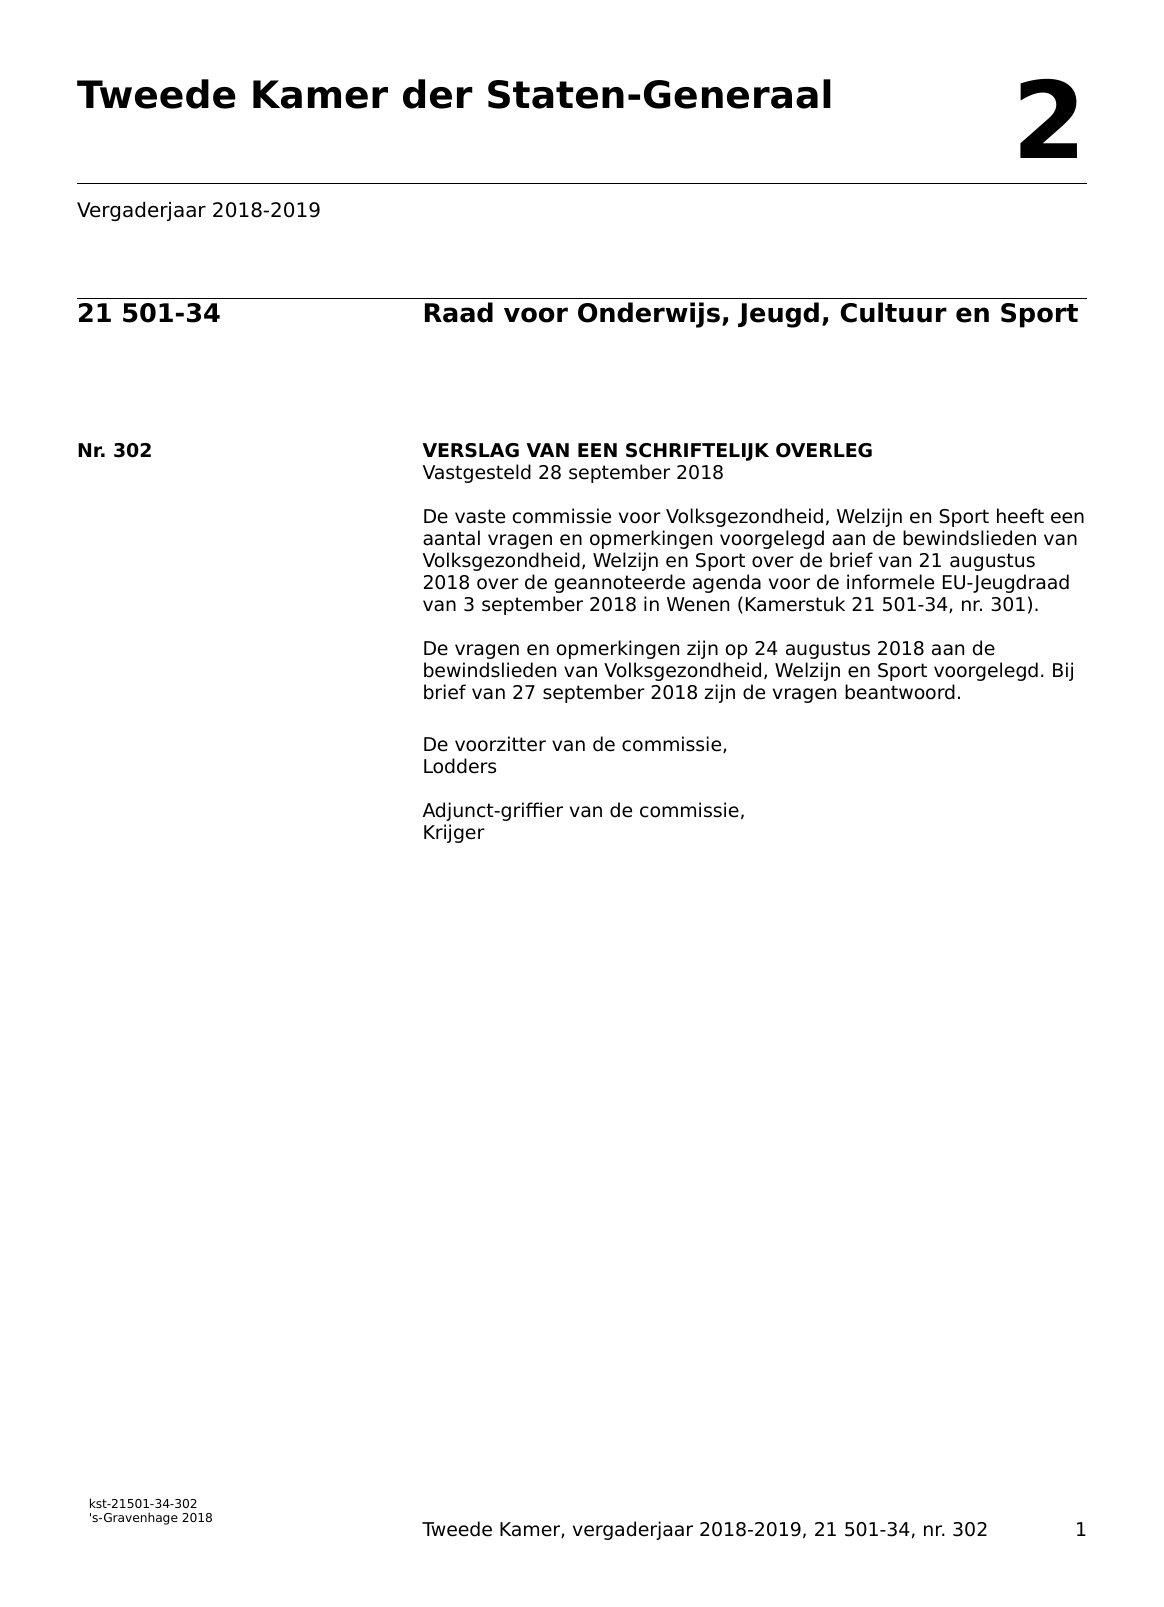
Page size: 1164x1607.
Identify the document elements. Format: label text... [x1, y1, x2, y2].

subtitle Nr. 302 VERSLAG VAN EEN SCHRIFTELIJK OVERLEG [77, 440, 1087, 462]
subtitle 21 501-34 Raad voor Onderwijs, Jeugd, Cultuur en Sport [77, 299, 1087, 329]
text De voorzitter van de commissie, Lodders [422, 734, 1087, 778]
text 's-Gravenhage 2018 [88, 1511, 323, 1525]
text De vaste commissie voor Volksgezondheid, Welzijn en Sport heeft een aantal vragen en opmerkingen voorgelegd aan de bewindslieden van Volksgezondheid, Welzijn en Sport over de brief van 21 augustus 2018 over de geannoteerde agenda voor de informele EU-Jeugdraad van 3 september 2018 in Wenen (Kamerstuk 21 501-34, nr. 301). [422, 506, 1087, 616]
text kst-21501-34-302 [88, 1497, 323, 1511]
text De vragen en opmerkingen zijn op 24 augustus 2018 aan de bewindslieden van Volksgezondheid, Welzijn en Sport voorgelegd. Bij brief van 27 september 2018 zijn de vragen beantwoord. [422, 638, 1087, 704]
text Adjunct-griffier van de commissie, Krijger [422, 800, 1087, 844]
table_header Tweede Kamer der Staten-Generaal [77, 59, 886, 183]
table_header 2 [886, 59, 1087, 183]
text Vastgesteld 28 september 2018 [422, 462, 1087, 484]
table_cell Vergaderjaar 2018-2019 [77, 184, 1087, 298]
